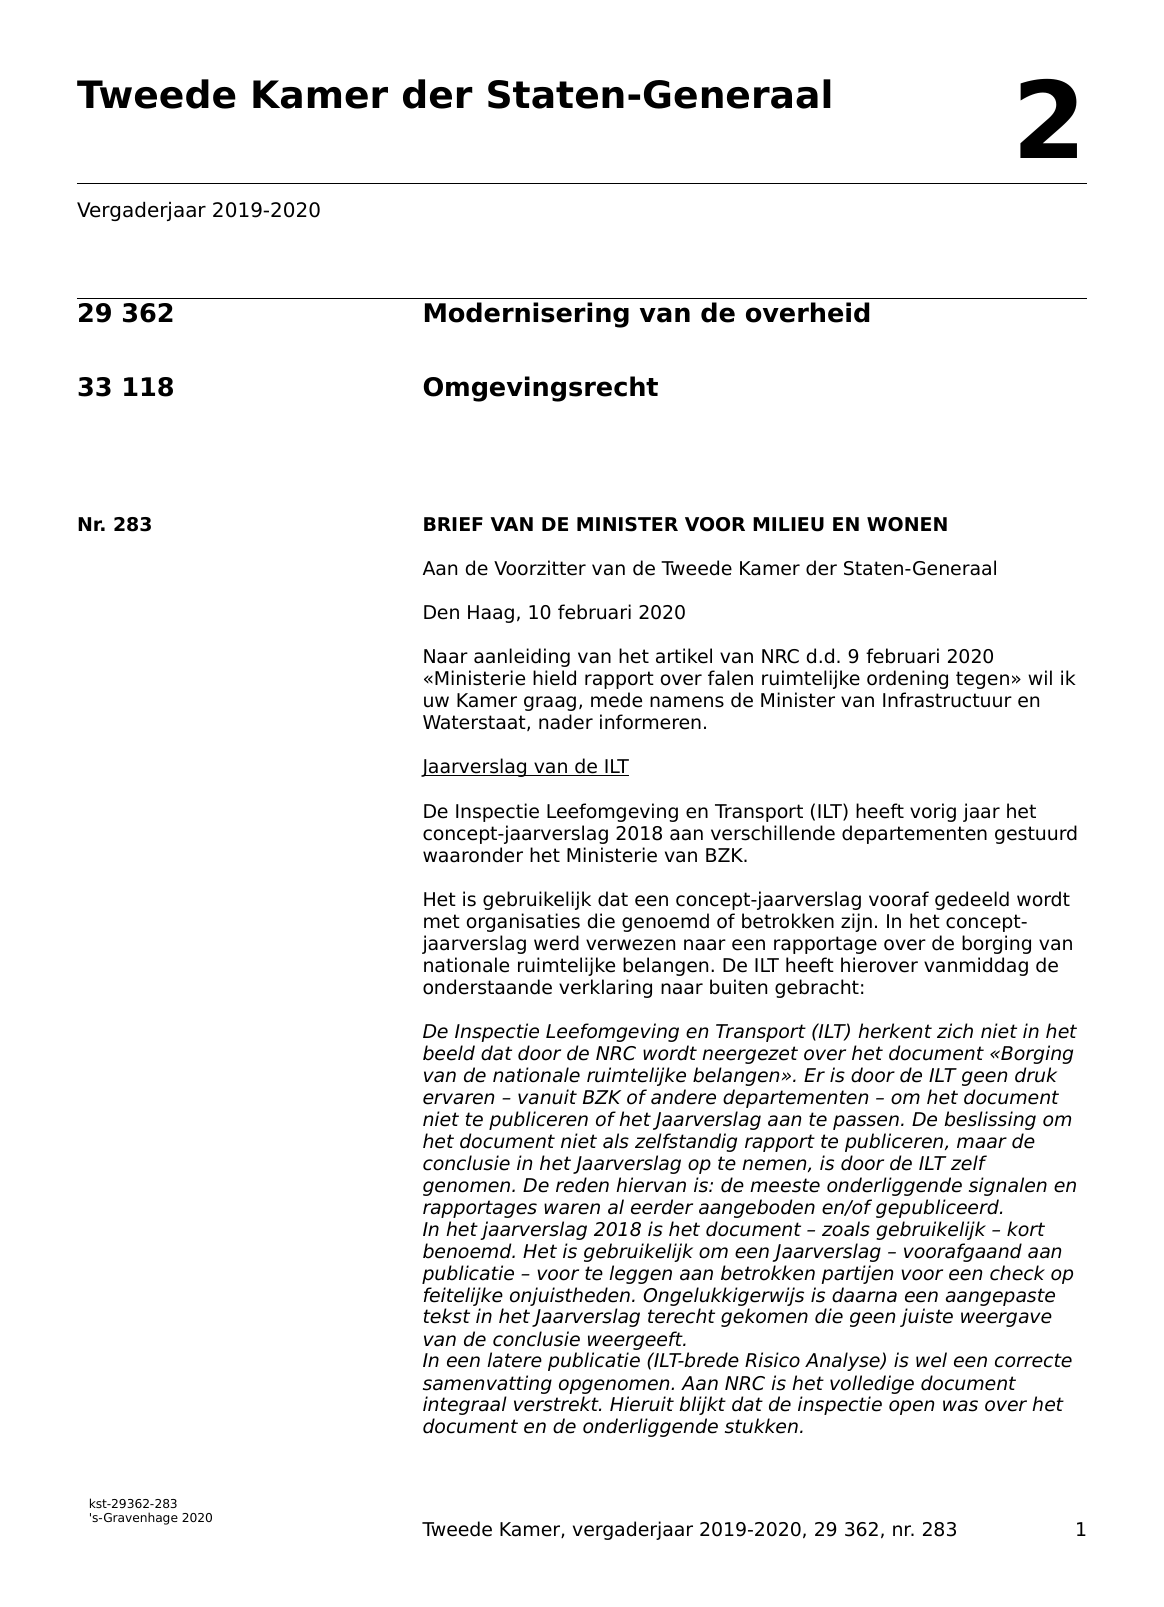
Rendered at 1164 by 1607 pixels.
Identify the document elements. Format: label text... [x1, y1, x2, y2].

table_header 2 [886, 59, 1087, 183]
text Het is gebruikelijk dat een concept-jaarverslag vooraf gedeeld wordt met organisaties die genoemd of betrokken zijn. In het concept-jaarverslag werd verwezen naar een rapportage over de borging van nationale ruimtelijke belangen. De ILT heeft hierover vanmiddag de onderstaande verklaring naar buiten gebracht: [422, 889, 1087, 998]
text In het jaarverslag 2018 is het document – zoals gebruikelijk – kort benoemd. Het is gebruikelijk om een Jaarverslag – voorafgaand aan publicatie – voor te leggen aan betrokken partijen voor een check op feitelijke onjuistheden. Ongelukkigerwijs is daarna een aangepaste tekst in het Jaarverslag terecht gekomen die geen juiste weergave van de conclusie weergeeft. [422, 1218, 1087, 1350]
subtitle Jaarverslag van de ILT [422, 756, 1087, 778]
subtitle 29 362 Modernisering van de overheid [77, 299, 1087, 329]
subtitle 33 118 Omgevingsrecht [77, 373, 1087, 403]
table_header Tweede Kamer der Staten-Generaal [77, 59, 886, 183]
text Den Haag, 10 februari 2020 [422, 602, 1087, 624]
text In een latere publicatie (ILT-brede Risico Analyse) is wel een correcte samenvatting opgenomen. Aan NRC is het volledige document integraal verstrekt. Hieruit blijkt dat de inspectie open was over het document en de onderliggende stukken. [422, 1350, 1087, 1438]
table_cell Vergaderjaar 2019-2020 [77, 184, 1087, 298]
text 's-Gravenhage 2020 [88, 1511, 323, 1525]
text Naar aanleiding van het artikel van NRC d.d. 9 februari 2020 «Ministerie hield rapport over falen ruimtelijke ordening tegen» wil ik uw Kamer graag, mede namens de Minister van Infrastructuur en Waterstaat, nader informeren. [422, 646, 1087, 734]
text De Inspectie Leefomgeving en Transport (ILT) herkent zich niet in het beeld dat door de NRC wordt neergezet over het document «Borging van de nationale ruimtelijke belangen». Er is door de ILT geen druk ervaren – vanuit BZK of andere departementen – om het document niet te publiceren of het Jaarverslag aan te passen. De beslissing om het document niet als zelfstandig rapport te publiceren, maar de conclusie in het Jaarverslag op te nemen, is door de ILT zelf genomen. De reden hiervan is: de meeste onderliggende signalen en rapportages waren al eerder aangeboden en/of gepubliceerd. [422, 1021, 1087, 1218]
text kst-29362-283 [88, 1497, 323, 1511]
subtitle Nr. 283 BRIEF VAN DE MINISTER VOOR MILIEU EN WONEN [77, 514, 1087, 536]
text De Inspectie Leefomgeving en Transport (ILT) heeft vorig jaar het concept-jaarverslag 2018 aan verschillende departementen gestuurd waaronder het Ministerie van BZK. [422, 801, 1087, 866]
text Aan de Voorzitter van de Tweede Kamer der Staten-Generaal [422, 558, 1087, 580]
